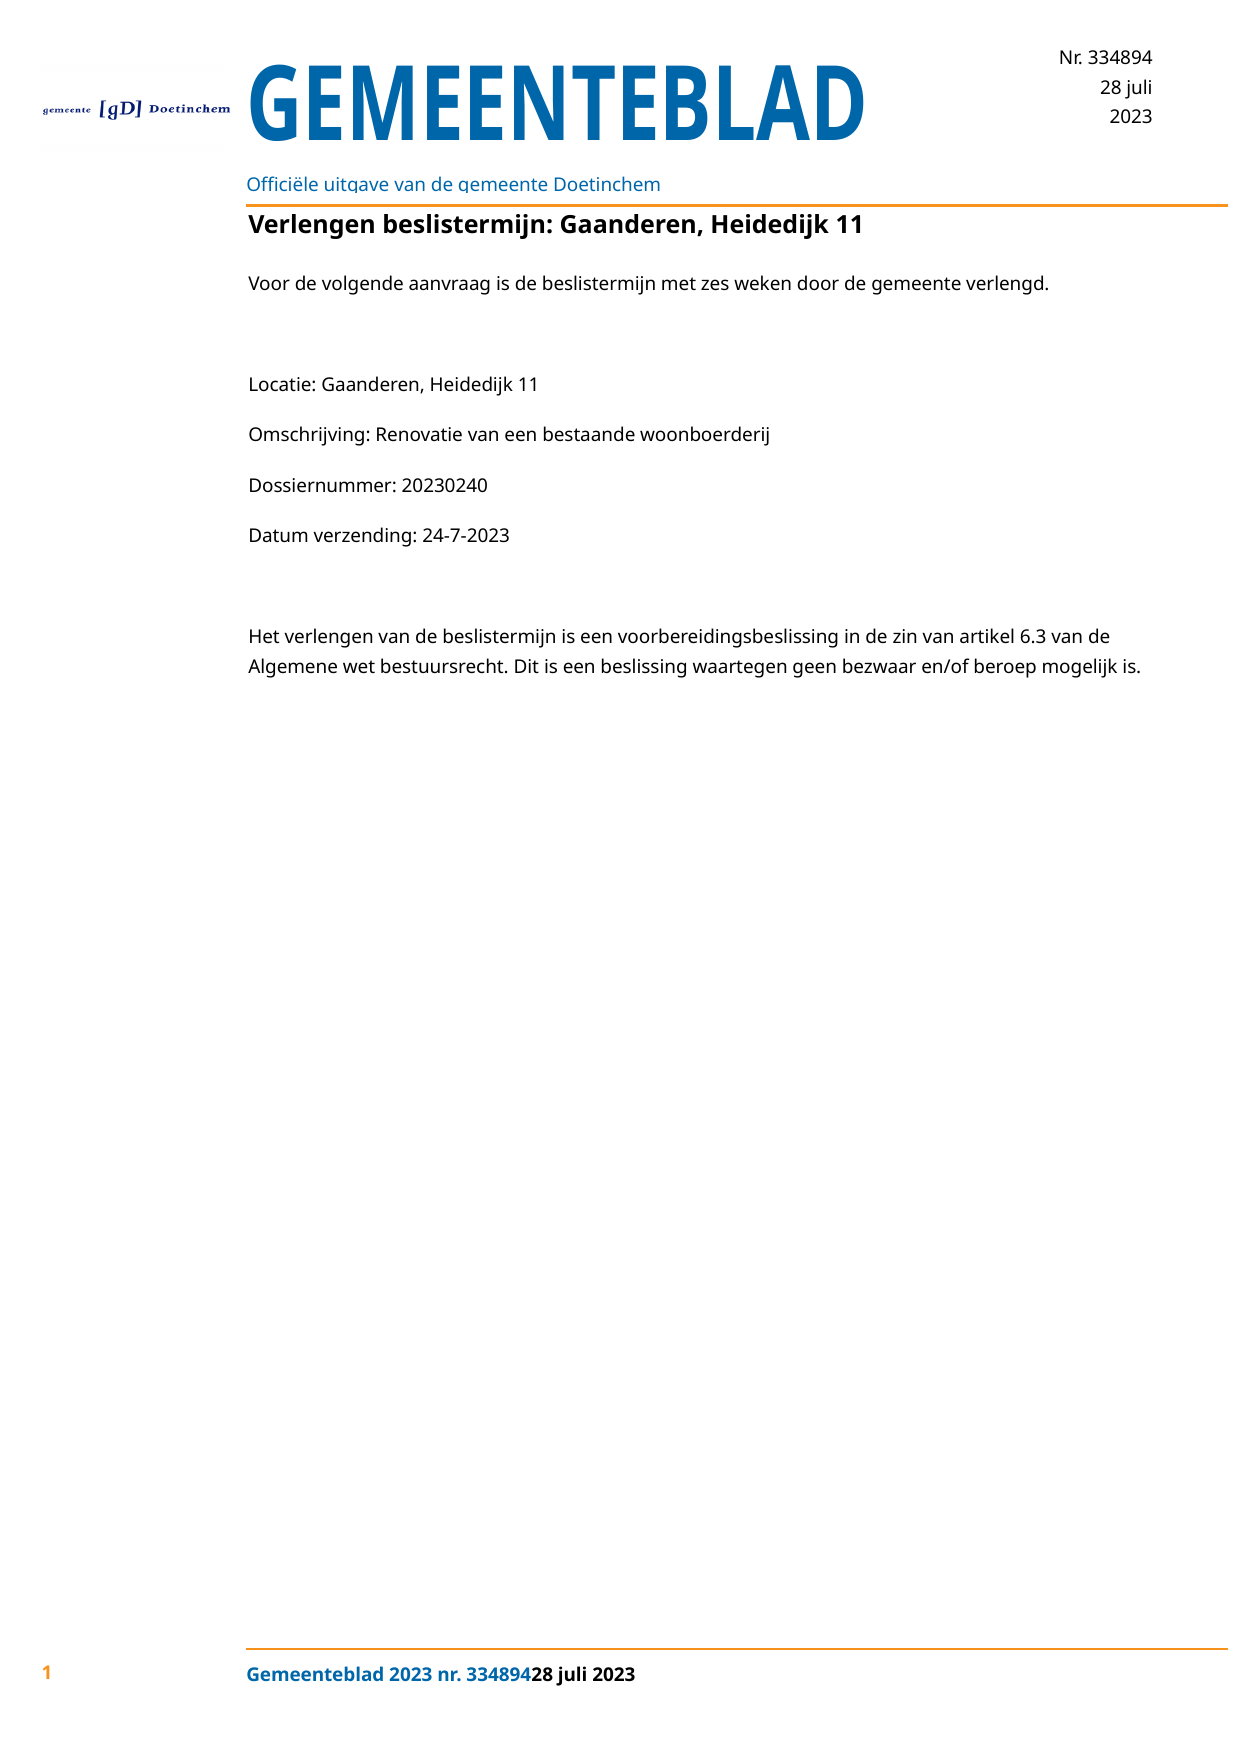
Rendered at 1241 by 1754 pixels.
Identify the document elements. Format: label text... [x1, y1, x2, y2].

text Omschrijving: Renovatie van een bestaande woonboerderij [248, 422, 1152, 447]
text Dossiernummer: 20230240 [248, 472, 1152, 498]
text Locatie: Gaanderen, Heidedijk 11 [248, 371, 1152, 397]
text Verlengen beslistermijn: Gaanderen, Heidedijk 11 [248, 207, 1152, 241]
text Datum verzending: 24-7-2023 [248, 522, 1152, 548]
text Het verlengen van de beslistermijn is een voorbereidingsbeslissing in de zin van artikel 6.3 van de Algemene wet bestuursrecht. Dit is een beslissing waartegen geen bezwaar en/of beroep mogelijk is. [248, 623, 1152, 678]
text Voor de volgende aanvraag is de beslistermijn met zes weken door de gemeente verlengd. [248, 270, 1152, 296]
picture [41, 47, 231, 172]
